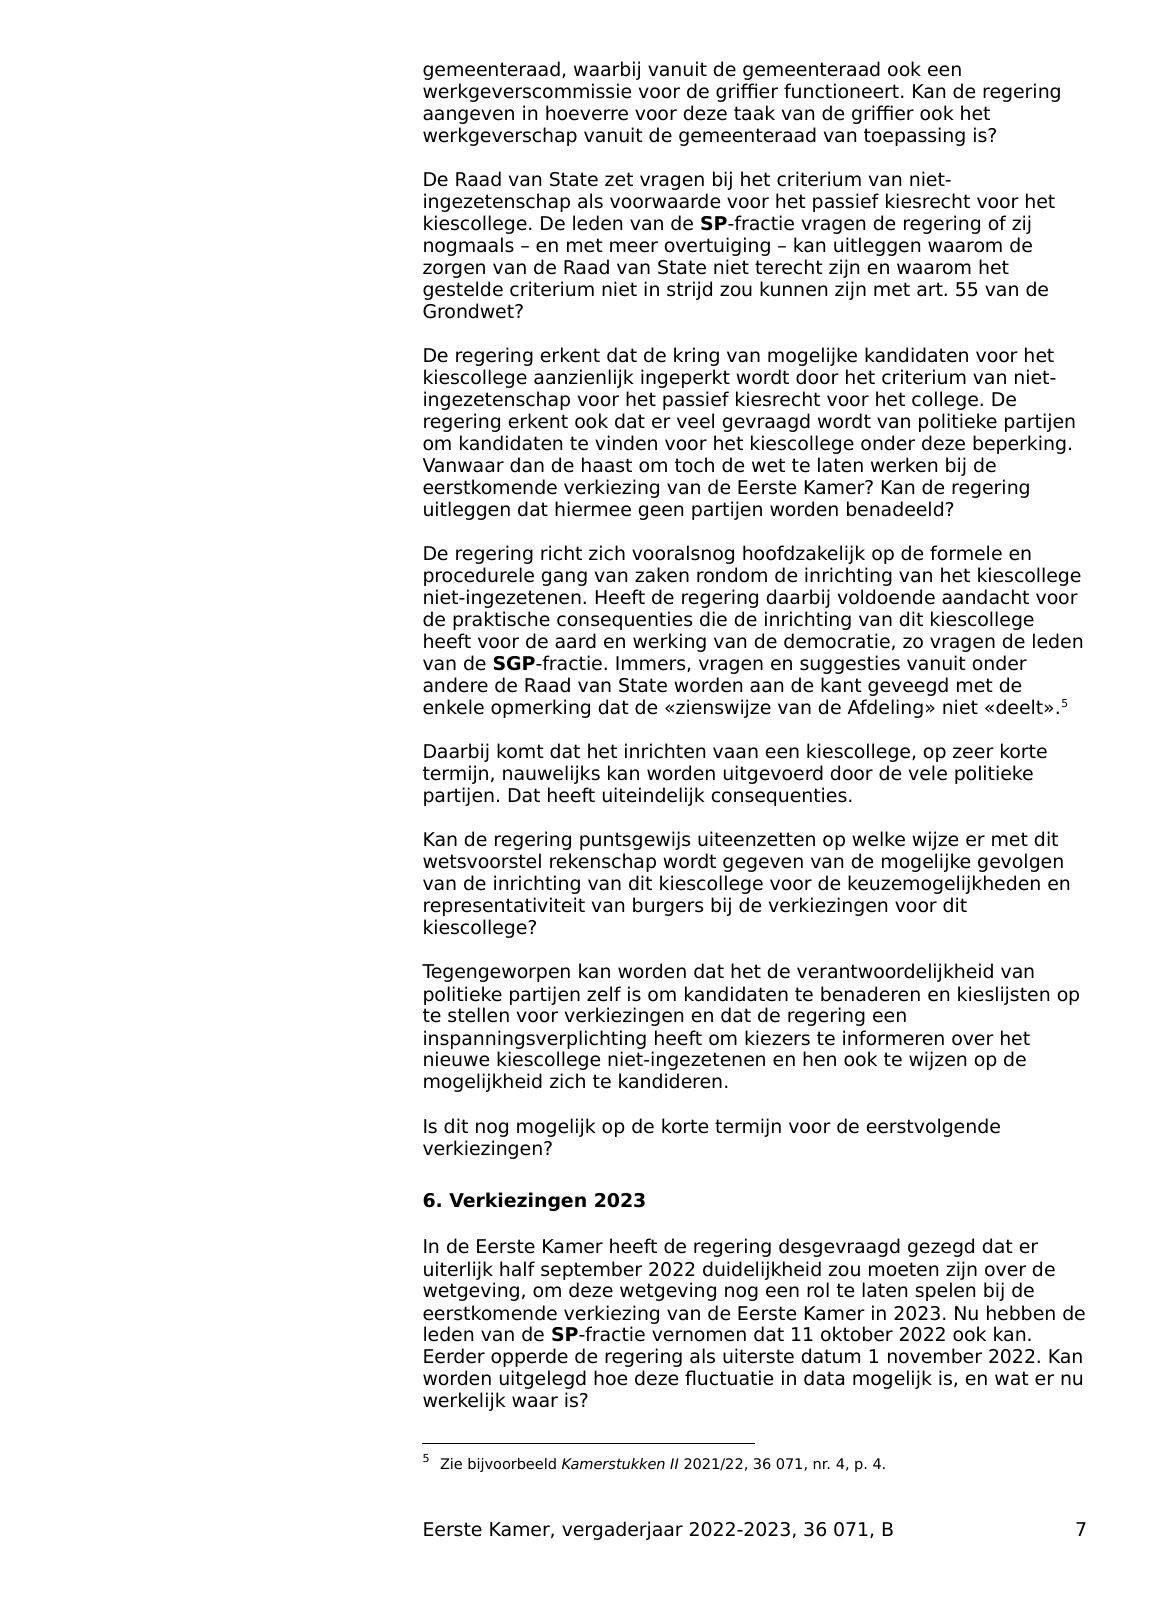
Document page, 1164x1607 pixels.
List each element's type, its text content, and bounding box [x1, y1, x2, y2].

text gemeenteraad, waarbij vanuit de gemeenteraad ook een werkgeverscommissie voor de griffier functioneert. Kan de regering aangeven in hoeverre voor deze taak van de griffier ook het werkgeverschap vanuit de gemeenteraad van toepassing is? [422, 59, 1087, 147]
text De regering richt zich vooralsnog hoofdzakelijk op de formele en procedurele gang van zaken rondom de inrichting van het kiescollege niet-ingezetenen. Heeft de regering daarbij voldoende aandacht voor de praktische consequenties die de inrichting van dit kiescollege heeft voor de aard en werking van de democratie, zo vragen de leden van de SGP-fractie. Immers, vragen en suggesties vanuit onder andere de Raad van State worden aan de kant geveegd met de enkele opmerking dat de «zienswijze van de Afdeling» niet «deelt». [422, 543, 1087, 719]
text Daarbij komt dat het inrichten vaan een kiescollege, op zeer korte termijn, nauwelijks kan worden uitgevoerd door de vele politieke partijen. Dat heeft uiteindelijk consequenties. [422, 741, 1087, 807]
text Kan de regering puntsgewijs uiteenzetten op welke wijze er met dit wetsvoorstel rekenschap wordt gegeven van de mogelijke gevolgen van de inrichting van dit kiescollege voor de keuzemogelijkheden en representativiteit van burgers bij de verkiezingen voor dit kiescollege? [422, 829, 1087, 939]
text De Raad van State zet vragen bij het criterium van niet-ingezetenschap als voorwaarde voor het passief kiesrecht voor het kiescollege. De leden van de SP-fractie vragen de regering of zij nogmaals – en met meer overtuiging – kan uitleggen waarom de zorgen van de Raad van State niet terecht zijn en waarom het gestelde criterium niet in strijd zou kunnen zijn met art. 55 van de Grondwet? [422, 169, 1087, 323]
text Tegengeworpen kan worden dat het de verantwoordelijkheid van politieke partijen zelf is om kandidaten te benaderen en kieslijsten op te stellen voor verkiezingen en dat de regering een inspanningsverplichting heeft om kiezers te informeren over het nieuwe kiescollege niet-ingezetenen en hen ook te wijzen op de mogelijkheid zich te kandideren. [422, 961, 1087, 1093]
text In de Eerste Kamer heeft de regering desgevraagd gezegd dat er uiterlijk half september 2022 duidelijkheid zou moeten zijn over de wetgeving, om deze wetgeving nog een rol te laten spelen bij de eerstkomende verkiezing van de Eerste Kamer in 2023. Nu hebben de leden van de SP-fractie vernomen dat 11 oktober 2022 ook kan. Eerder opperde de regering als uiterste datum 1 november 2022. Kan worden uitgelegd hoe deze fluctuatie in data mogelijk is, en wat er nu werkelijk waar is? [422, 1236, 1087, 1412]
text De regering erkent dat de kring van mogelijke kandidaten voor het kiescollege aanzienlijk ingeperkt wordt door het criterium van niet-ingezetenschap voor het passief kiesrecht voor het college. De regering erkent ook dat er veel gevraagd wordt van politieke partijen om kandidaten te vinden voor het kiescollege onder deze beperking. Vanwaar dan de haast om toch de wet te laten werken bij de eerstkomende verkiezing van de Eerste Kamer? Kan de regering uitleggen dat hiermee geen partijen worden benadeeld? [422, 345, 1087, 521]
text Is dit nog mogelijk op de korte termijn voor de eerstvolgende verkiezingen? [422, 1116, 1087, 1159]
text Zie bijvoorbeeld Kamerstukken II 2021/22, 36 071, nr. 4, p. 4. [422, 1452, 1087, 1474]
subtitle 6. Verkiezingen 2023 [422, 1189, 1087, 1211]
